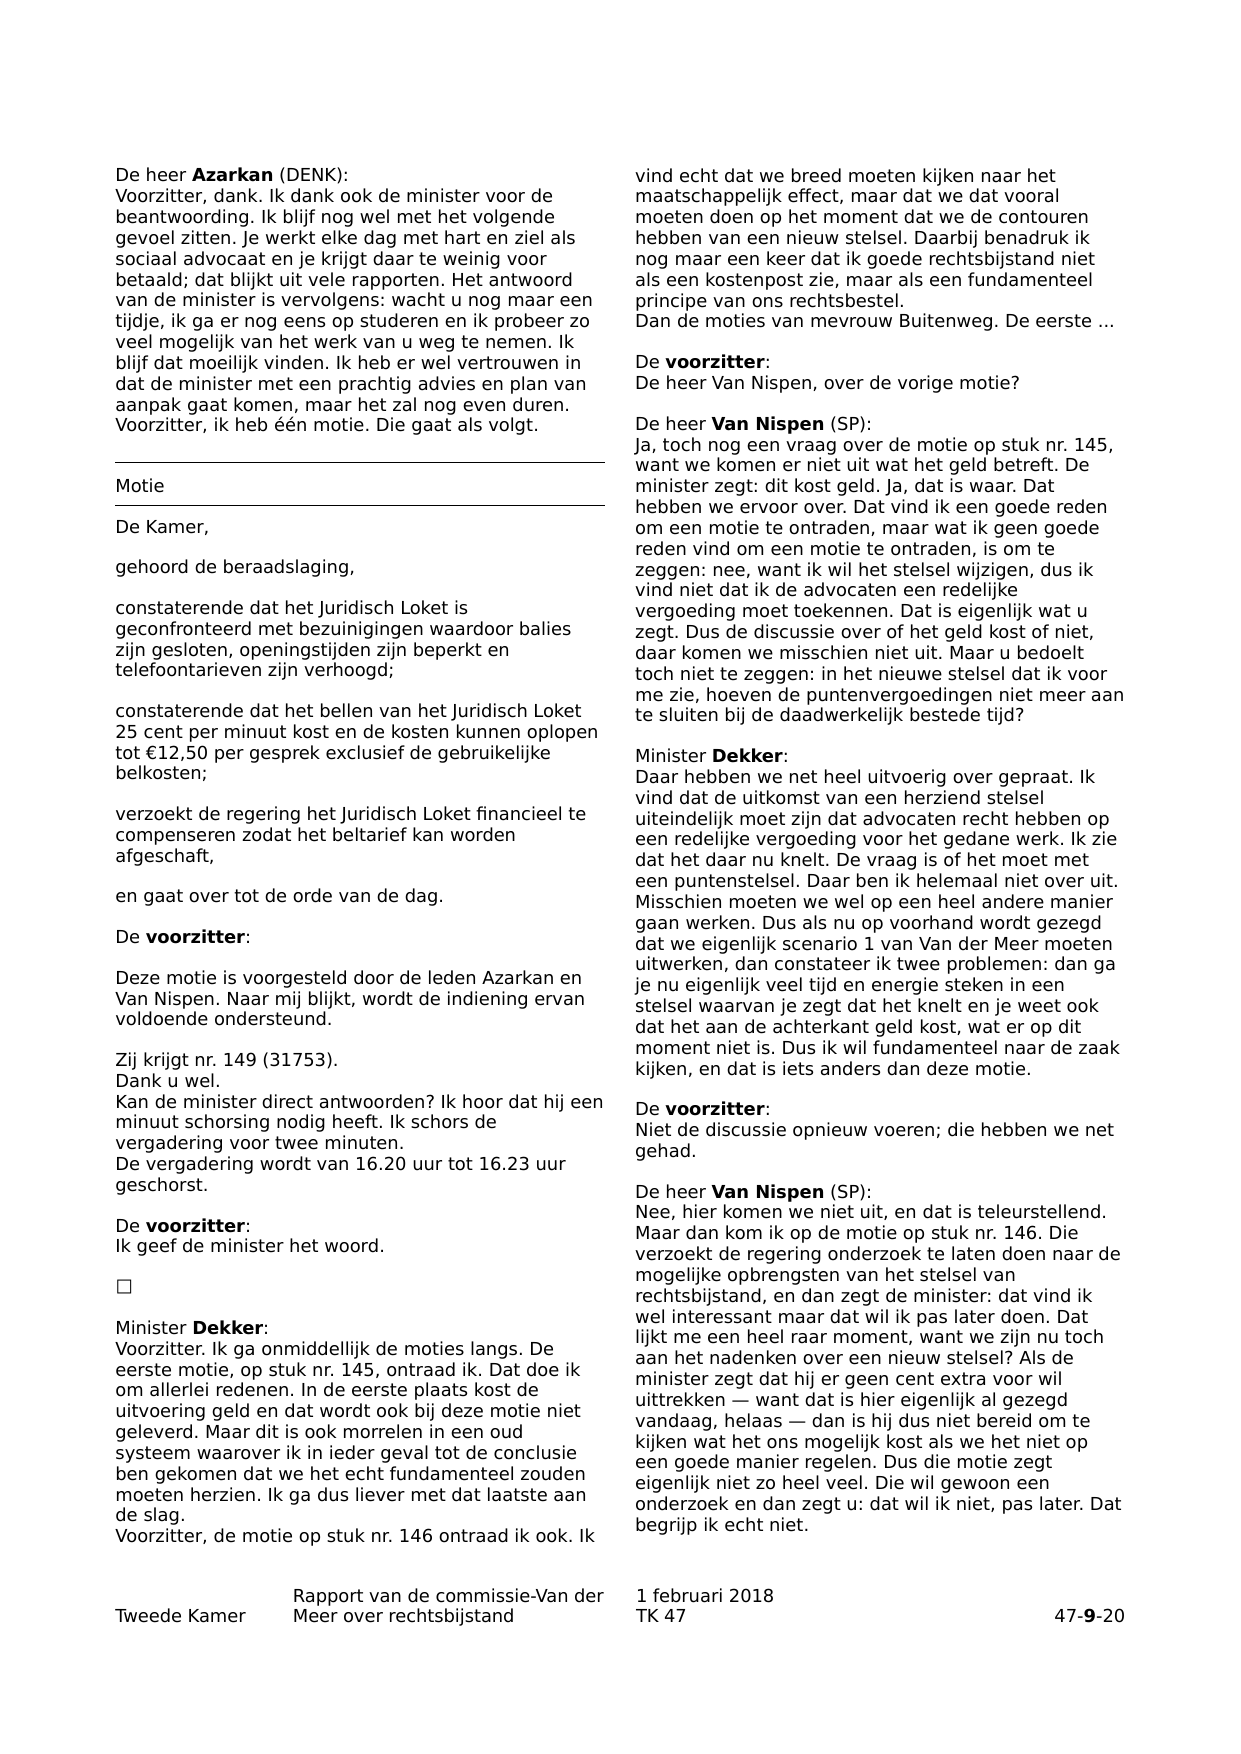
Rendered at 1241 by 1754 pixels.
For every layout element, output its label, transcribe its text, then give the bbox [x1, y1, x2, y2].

text verzoekt de regering het Juridisch Loket financieel te compenseren zodat het beltarief kan worden afgeschaft, [115, 804, 605, 866]
text De voorzitter: [115, 1216, 605, 1236]
text Daar hebben we net heel uitvoerig over gepraat. Ik vind dat de uitkomst van een herziend stelsel uiteindelijk moet zijn dat advocaten recht hebben op een redelijke vergoeding voor het gedane werk. Ik zie dat het daar nu knelt. De vraag is of het moet met een puntenstelsel. Daar ben ik helemaal niet over uit. Misschien moeten we wel op een heel andere manier gaan werken. Dus als nu op voorhand wordt gezegd dat we eigenlijk scenario 1 van Van der Meer moeten uitwerken, dan constateer ik twee problemen: dan ga je nu eigenlijk veel tijd en energie steken in een stelsel waarvan je zegt dat het knelt en je weet ook dat het aan de achterkant geld kost, wat er op dit moment niet is. Dus ik wil fundamenteel naar de zaak kijken, en dat is iets anders dan deze motie. [635, 767, 1125, 1079]
text De heer Van Nispen (SP): [635, 1182, 1125, 1202]
text Kan de minister direct antwoorden? Ik hoor dat hij een minuut schorsing nodig heeft. Ik schors de vergadering voor twee minuten. [115, 1091, 605, 1154]
text Motie [115, 476, 605, 497]
text De heer Van Nispen, over de vorige motie? [635, 373, 1125, 393]
text en gaat over tot de orde van de dag. [115, 886, 605, 907]
text De heer Azarkan (DENK): [115, 165, 605, 186]
text De voorzitter: [635, 352, 1125, 373]
text Minister Dekker: [115, 1318, 605, 1338]
text De voorzitter: [635, 1099, 1125, 1120]
text De vergadering wordt van 16.20 uur tot 16.23 uur geschorst. [115, 1154, 605, 1196]
text vind echt dat we breed moeten kijken naar het maatschappelijk effect, maar dat we dat vooral moeten doen op het moment dat we de contouren hebben van een nieuw stelsel. Daarbij benadruk ik nog maar een keer dat ik goede rechtsbijstand niet als een kostenpost zie, maar als een fundamenteel principe van ons rechtsbestel. [635, 165, 1125, 311]
text Voorzitter. Ik ga onmiddellijk de moties langs. De eerste motie, op stuk nr. 145, ontraad ik. Dat doe ik om allerlei redenen. In de eerste plaats kost de uitvoering geld en dat wordt ook bij deze motie niet geleverd. Maar dit is ook morrelen in een oud systeem waarover ik in ieder geval tot de conclusie ben gekomen dat we het echt fundamenteel zouden moeten herzien. Ik ga dus liever met dat laatste aan de slag. [115, 1338, 605, 1526]
text Ik geef de minister het woord. [115, 1236, 605, 1257]
text Deze motie is voorgesteld door de leden Azarkan en Van Nispen. Naar mij blijkt, wordt de indiening ervan voldoende ondersteund. [115, 968, 605, 1030]
text ⬜ [115, 1277, 605, 1298]
text Voorzitter, dank. Ik dank ook de minister voor de beantwoording. Ik blijf nog wel met het volgende gevoel zitten. Je werkt elke dag met hart en ziel als sociaal advocaat en je krijgt daar te weinig voor betaald; dat blijkt uit vele rapporten. Het antwoord van de minister is vervolgens: wacht u nog maar een tijdje, ik ga er nog eens op studeren en ik probeer zo veel mogelijk van het werk van u weg te nemen. Ik blijf dat moeilijk vinden. Ik heb er wel vertrouwen in dat de minister met een prachtig advies en plan van aanpak gaat komen, maar het zal nog even duren. [115, 186, 605, 415]
text De Kamer, [115, 517, 605, 537]
text Ja, toch nog een vraag over de motie op stuk nr. 145, want we komen er niet uit wat het geld betreft. De minister zegt: dit kost geld. Ja, dat is waar. Dat hebben we ervoor over. Dat vind ik een goede reden om een motie te ontraden, maar wat ik geen goede reden vind om een motie te ontraden, is om te zeggen: nee, want ik wil het stelsel wijzigen, dus ik vind niet dat ik de advocaten een redelijke vergoeding moet toekennen. Dat is eigenlijk wat u zegt. Dus de discussie over of het geld kost of niet, daar komen we misschien niet uit. Maar u bedoelt toch niet te zeggen: in het nieuwe stelsel dat ik voor me zie, hoeven de puntenvergoedingen niet meer aan te sluiten bij de daadwerkelijk bestede tijd? [635, 434, 1125, 726]
text constaterende dat het Juridisch Loket is geconfronteerd met bezuinigingen waardoor balies zijn gesloten, openingstijden zijn beperkt en telefoontarieven zijn verhoogd; [115, 598, 605, 681]
text Dank u wel. [115, 1071, 605, 1091]
text Zij krijgt nr. 149 (31753). [115, 1050, 605, 1071]
text De heer Van Nispen (SP): [635, 413, 1125, 434]
text Voorzitter, ik heb één motie. Die gaat als volgt. [115, 415, 605, 436]
text Dan de moties van mevrouw Buitenweg. De eerste ... [635, 311, 1125, 332]
text De voorzitter: [115, 927, 605, 948]
text Niet de discussie opnieuw voeren; die hebben we net gehad. [635, 1120, 1125, 1162]
text gehoord de beraadslaging, [115, 557, 605, 578]
text constaterende dat het bellen van het Juridisch Loket 25 cent per minuut kost en de kosten kunnen oplopen tot €12,50 per gesprek exclusief de gebruikelijke belkosten; [115, 701, 605, 784]
text Nee, hier komen we niet uit, en dat is teleurstellend. Maar dan kom ik op de motie op stuk nr. 146. Die verzoekt de regering onderzoek te laten doen naar de mogelijke opbrengsten van het stelsel van rechtsbijstand, en dan zegt de minister: dat vind ik wel interessant maar dat wil ik pas later doen. Dat lijkt me een heel raar moment, want we zijn nu toch aan het nadenken over een nieuw stelsel? Als de minister zegt dat hij er geen cent extra voor wil uittrekken — want dat is hier eigenlijk al gezegd vandaag, helaas — dan is hij dus niet bereid om te kijken wat het ons mogelijk kost als we het niet op een goede manier regelen. Dus die motie zegt eigenlijk niet zo heel veel. Die wil gewoon een onderzoek en dan zegt u: dat wil ik niet, pas later. Dat begrijp ik echt niet. [635, 1202, 1125, 1536]
text Voorzitter, de motie op stuk nr. 146 ontraad ik ook. Ik [115, 1526, 605, 1547]
text Minister Dekker: [635, 746, 1125, 767]
